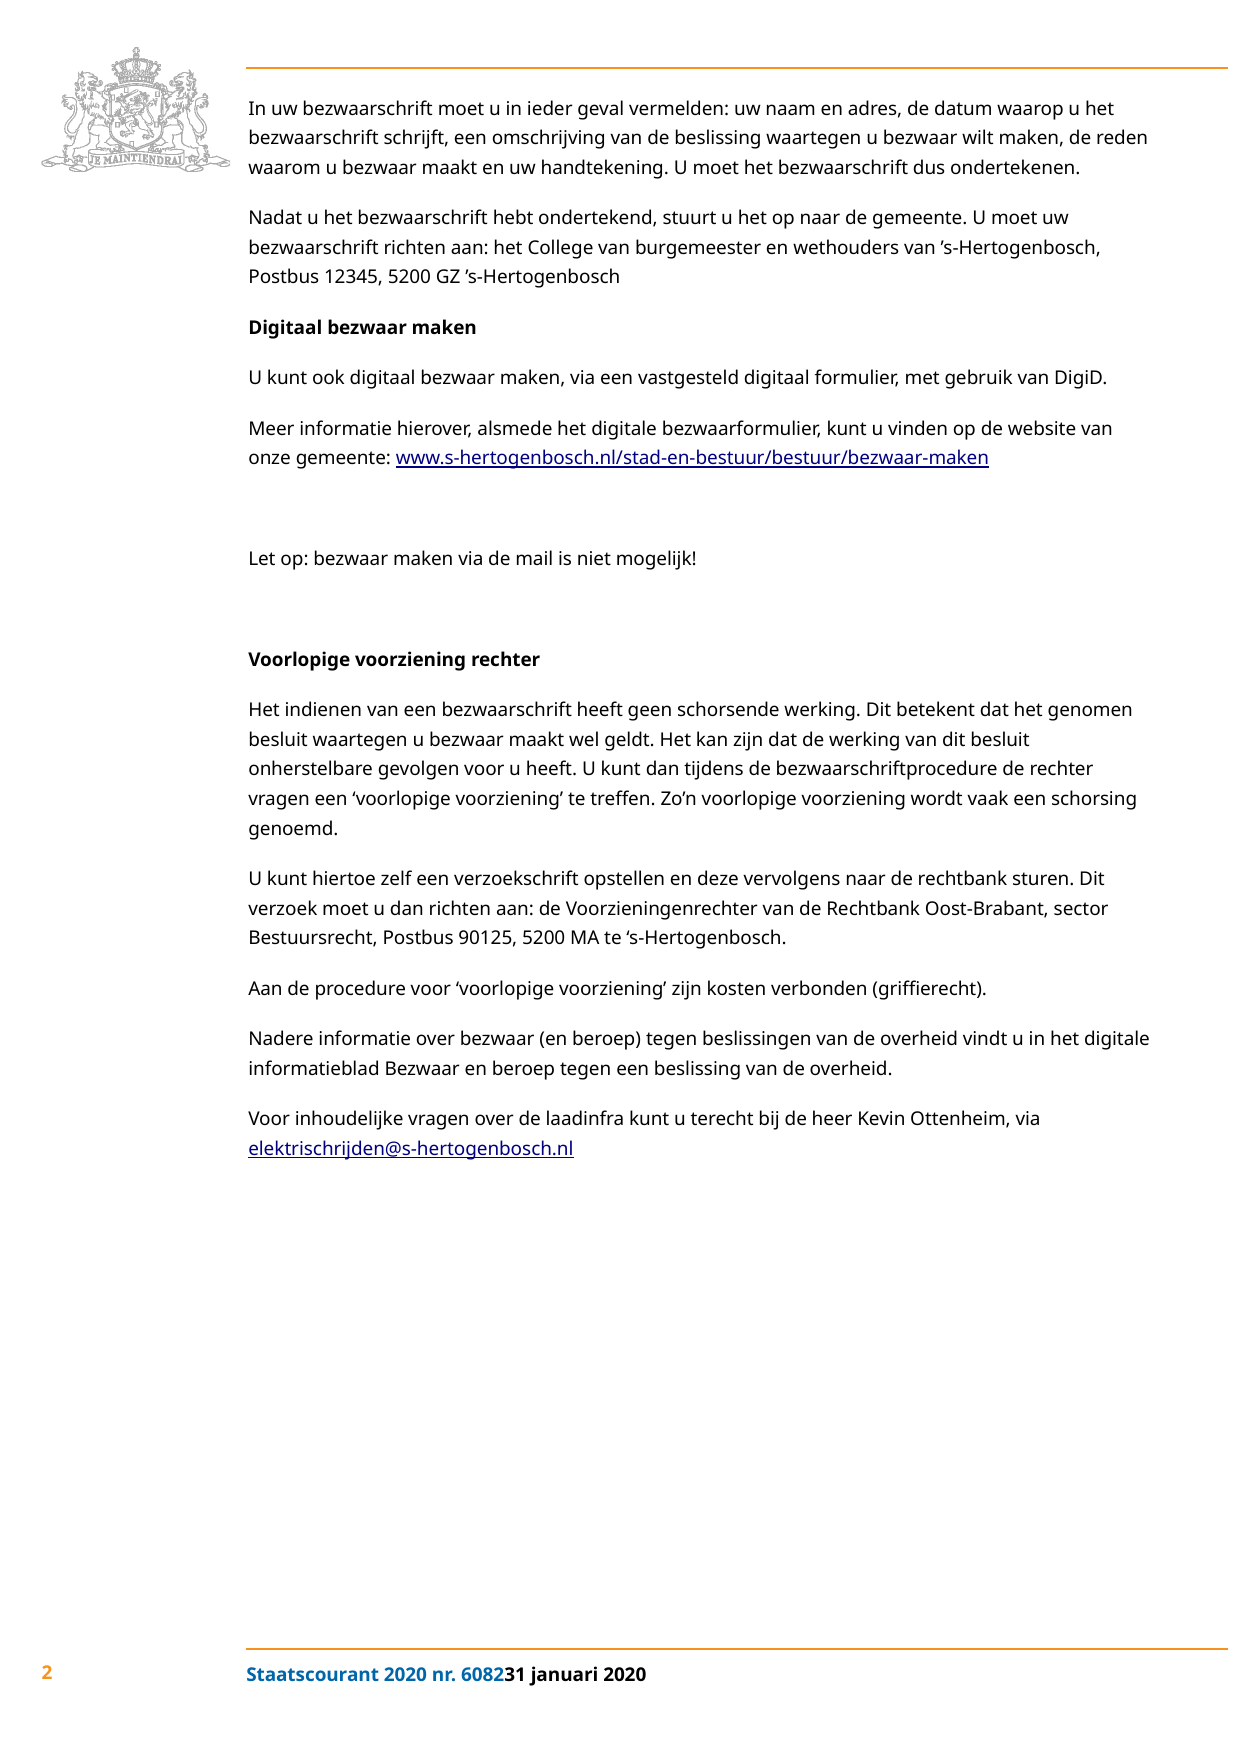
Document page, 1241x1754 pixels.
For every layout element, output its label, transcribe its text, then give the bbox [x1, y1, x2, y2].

text Nadat u het bezwaarschrift hebt ondertekend, stuurt u het op naar de gemeente. U moet uw bezwaarschrift richten aan: het College van burgemeester en wethouders van ’s-Hertogenbosch, Postbus 12345, 5200 GZ ’s-Hertogenbosch [248, 204, 1152, 289]
picture [41, 47, 231, 172]
text Voorlopige voorziening rechter [248, 646, 1152, 672]
text Meer informatie hierover, alsmede het digitale bezwaarformulier, kunt u vinden op de website van onze gemeente: www.s-hertogenbosch.nl/stad-en-bestuur/bestuur/bezwaar-maken [248, 415, 1152, 470]
text Digitaal bezwaar maken [248, 314, 1152, 340]
text In uw bezwaarschrift moet u in ieder geval vermelden: uw naam en adres, de datum waarop u het bezwaarschrift schrijft, een omschrijving van de beslissing waartegen u bezwaar wilt maken, de reden waarom u bezwaar maakt en uw handtekening. U moet het bezwaarschrift dus ondertekenen. [248, 95, 1152, 180]
text Nadere informatie over bezwaar (en beroep) tegen beslissingen van de overheid vindt u in het digitale informatieblad Bezwaar en beroep tegen een beslissing van de overheid. [248, 1025, 1152, 1081]
text U kunt hiertoe zelf een verzoekschrift opstellen en deze vervolgens naar de rechtbank sturen. Dit verzoek moet u dan richten aan: de Voorzieningenrechter van de Rechtbank Oost-Brabant, sector Bestuursrecht, Postbus 90125, 5200 MA te ‘s-Hertogenbosch. [248, 865, 1152, 950]
text Let op: bezwaar maken via de mail is niet mogelijk! [248, 545, 1152, 571]
text U kunt ook digitaal bezwaar maken, via een vastgesteld digitaal formulier, met gebruik van DigiD. [248, 364, 1152, 390]
text Voor inhoudelijke vragen over de laadinfra kunt u terecht bij de heer Kevin Ottenheim, via elektrischrijden@s-hertogenbosch.nl [248, 1105, 1152, 1161]
text Aan de procedure voor ‘voorlopige voorziening’ zijn kosten verbonden (griffierecht). [248, 975, 1152, 1001]
text Het indienen van een bezwaarschrift heeft geen schorsende werking. Dit betekent dat het genomen besluit waartegen u bezwaar maakt wel geldt. Het kan zijn dat de werking van dit besluit onherstelbare gevolgen voor u heeft. U kunt dan tijdens de bezwaarschriftprocedure de rechter vragen een ‘voorlopige voorziening’ te treffen. Zo’n voorlopige voorziening wordt vaak een schorsing genoemd. [248, 696, 1152, 841]
